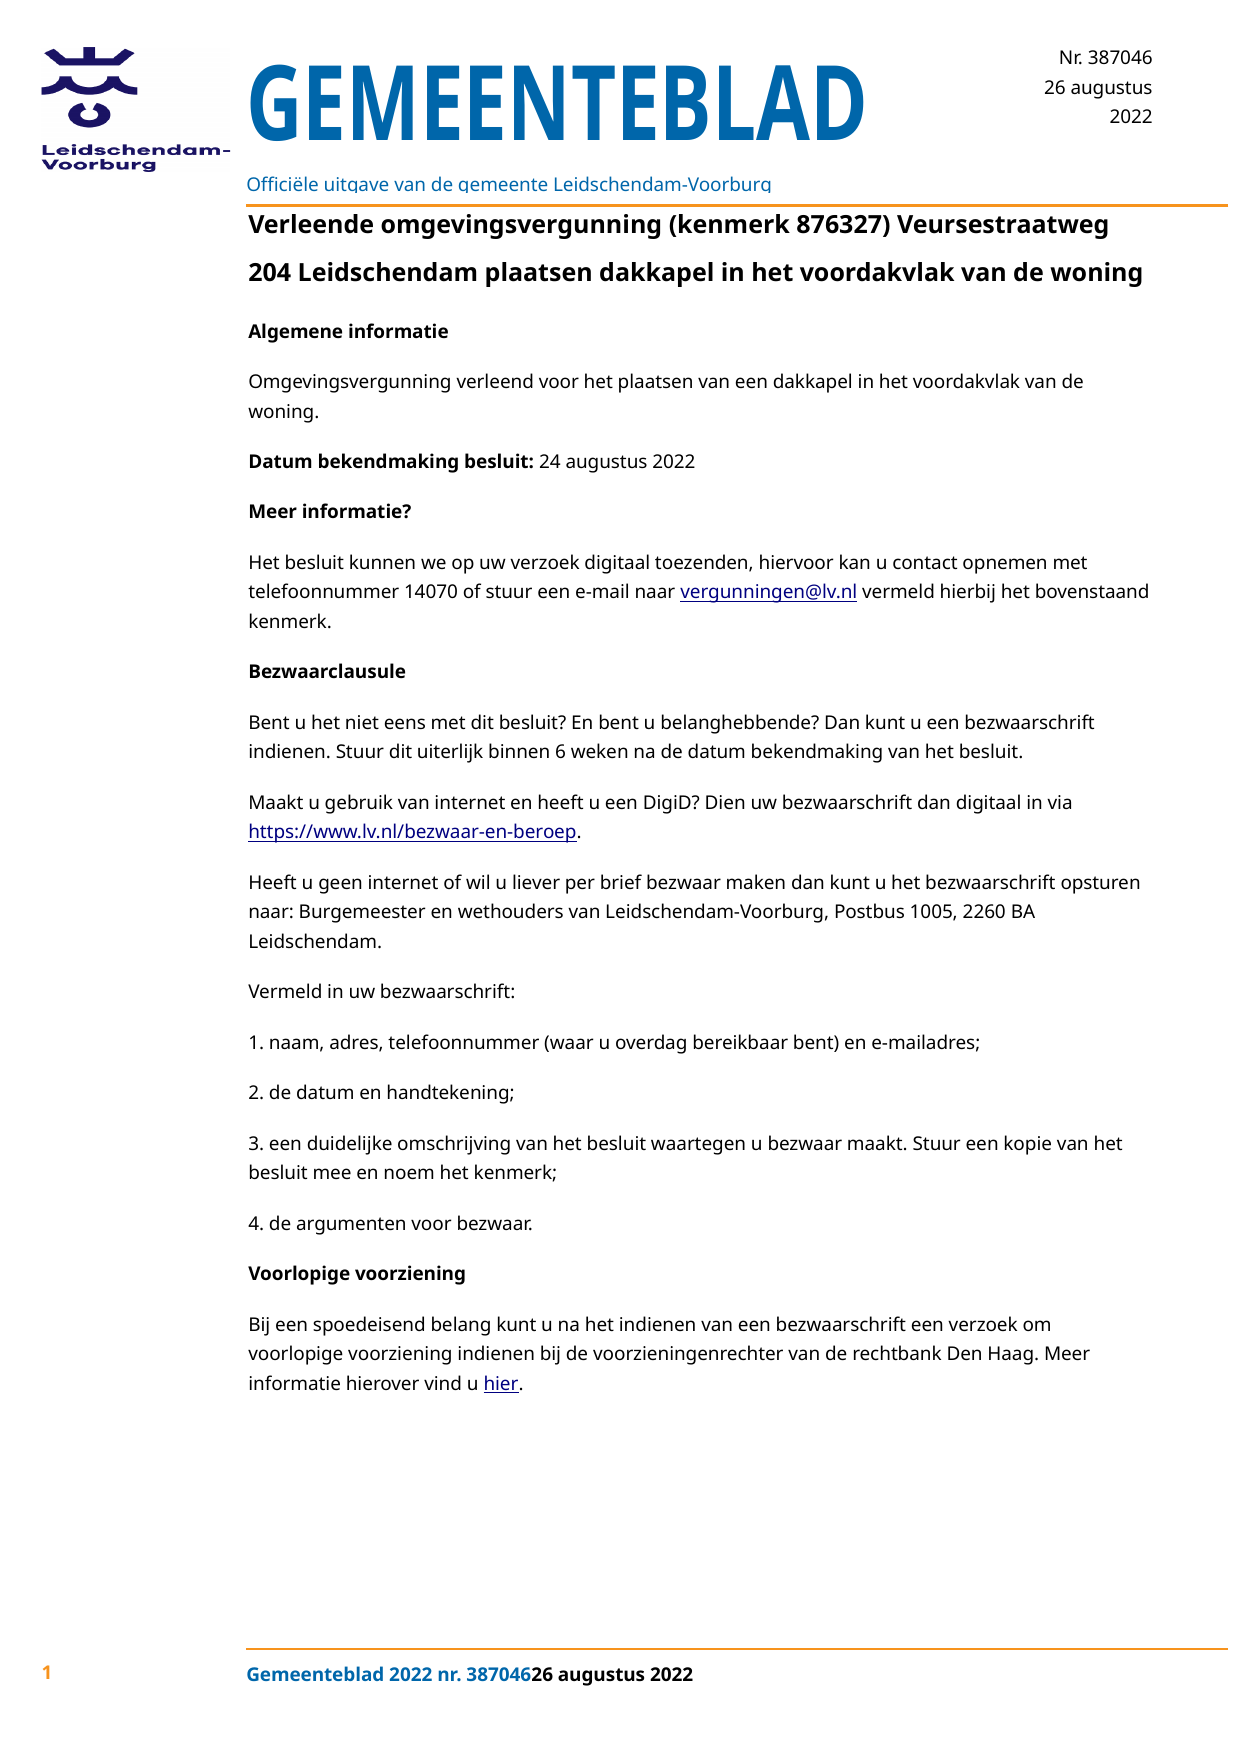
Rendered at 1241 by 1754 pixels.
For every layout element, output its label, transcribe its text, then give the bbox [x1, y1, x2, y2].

text Meer informatie? [248, 499, 1152, 524]
text Omgevingsvergunning verleend voor het plaatsen van een dakkapel in het voordakvlak van de woning. [248, 368, 1152, 424]
text Vermeld in uw bezwaarschrift: [248, 979, 1152, 1004]
text Verleende omgevingsvergunning (kenmerk 876327) Veursestraatweg 204 Leidschendam plaatsen dakkapel in het voordakvlak van de woning [248, 207, 1152, 288]
text 4. de argumenten voor bezwaar. [248, 1210, 1152, 1236]
text Maakt u gebruik van internet en heeft u een DigiD? Dien uw bezwaarschrift dan digitaal in via https://www.lv.nl/bezwaar-en-beroep. [248, 789, 1152, 844]
picture [41, 47, 231, 172]
text Heeft u geen internet of wil u liever per brief bezwaar maken dan kunt u het bezwaarschrift opsturen naar: Burgemeester en wethouders van Leidschendam-Voorburg, Postbus 1005, 2260 BA Leidschendam. [248, 869, 1152, 954]
text Bezwaarclausule [248, 659, 1152, 684]
text Bent u het niet eens met dit besluit? En bent u belanghebbende? Dan kunt u een bezwaarschrift indienen. Stuur dit uiterlijk binnen 6 weken na de datum bekendmaking van het besluit. [248, 709, 1152, 764]
text Algemene informatie [248, 318, 1152, 344]
text 2. de datum en handtekening; [248, 1079, 1152, 1105]
text 3. een duidelijke omschrijving van het besluit waartegen u bezwaar maakt. Stuur een kopie van het besluit mee en noem het kenmerk; [248, 1130, 1152, 1185]
text Datum bekendmaking besluit: 24 augustus 2022 [248, 448, 1152, 474]
text Het besluit kunnen we op uw verzoek digitaal toezenden, hiervoor kan u contact opnemen met telefoonnummer 14070 of stuur een e-mail naar vergunningen@lv.nl vermeld hierbij het bovenstaand kenmerk. [248, 549, 1152, 634]
text Voorlopige voorziening [248, 1260, 1152, 1286]
text Bij een spoedeisend belang kunt u na het indienen van een bezwaarschrift een verzoek om voorlopige voorziening indienen bij de voorzieningenrechter van de rechtbank Den Haag. Meer informatie hierover vind u hier. [248, 1311, 1152, 1396]
text 1. naam, adres, telefoonnummer (waar u overdag bereikbaar bent) en e-mailadres; [248, 1029, 1152, 1055]
